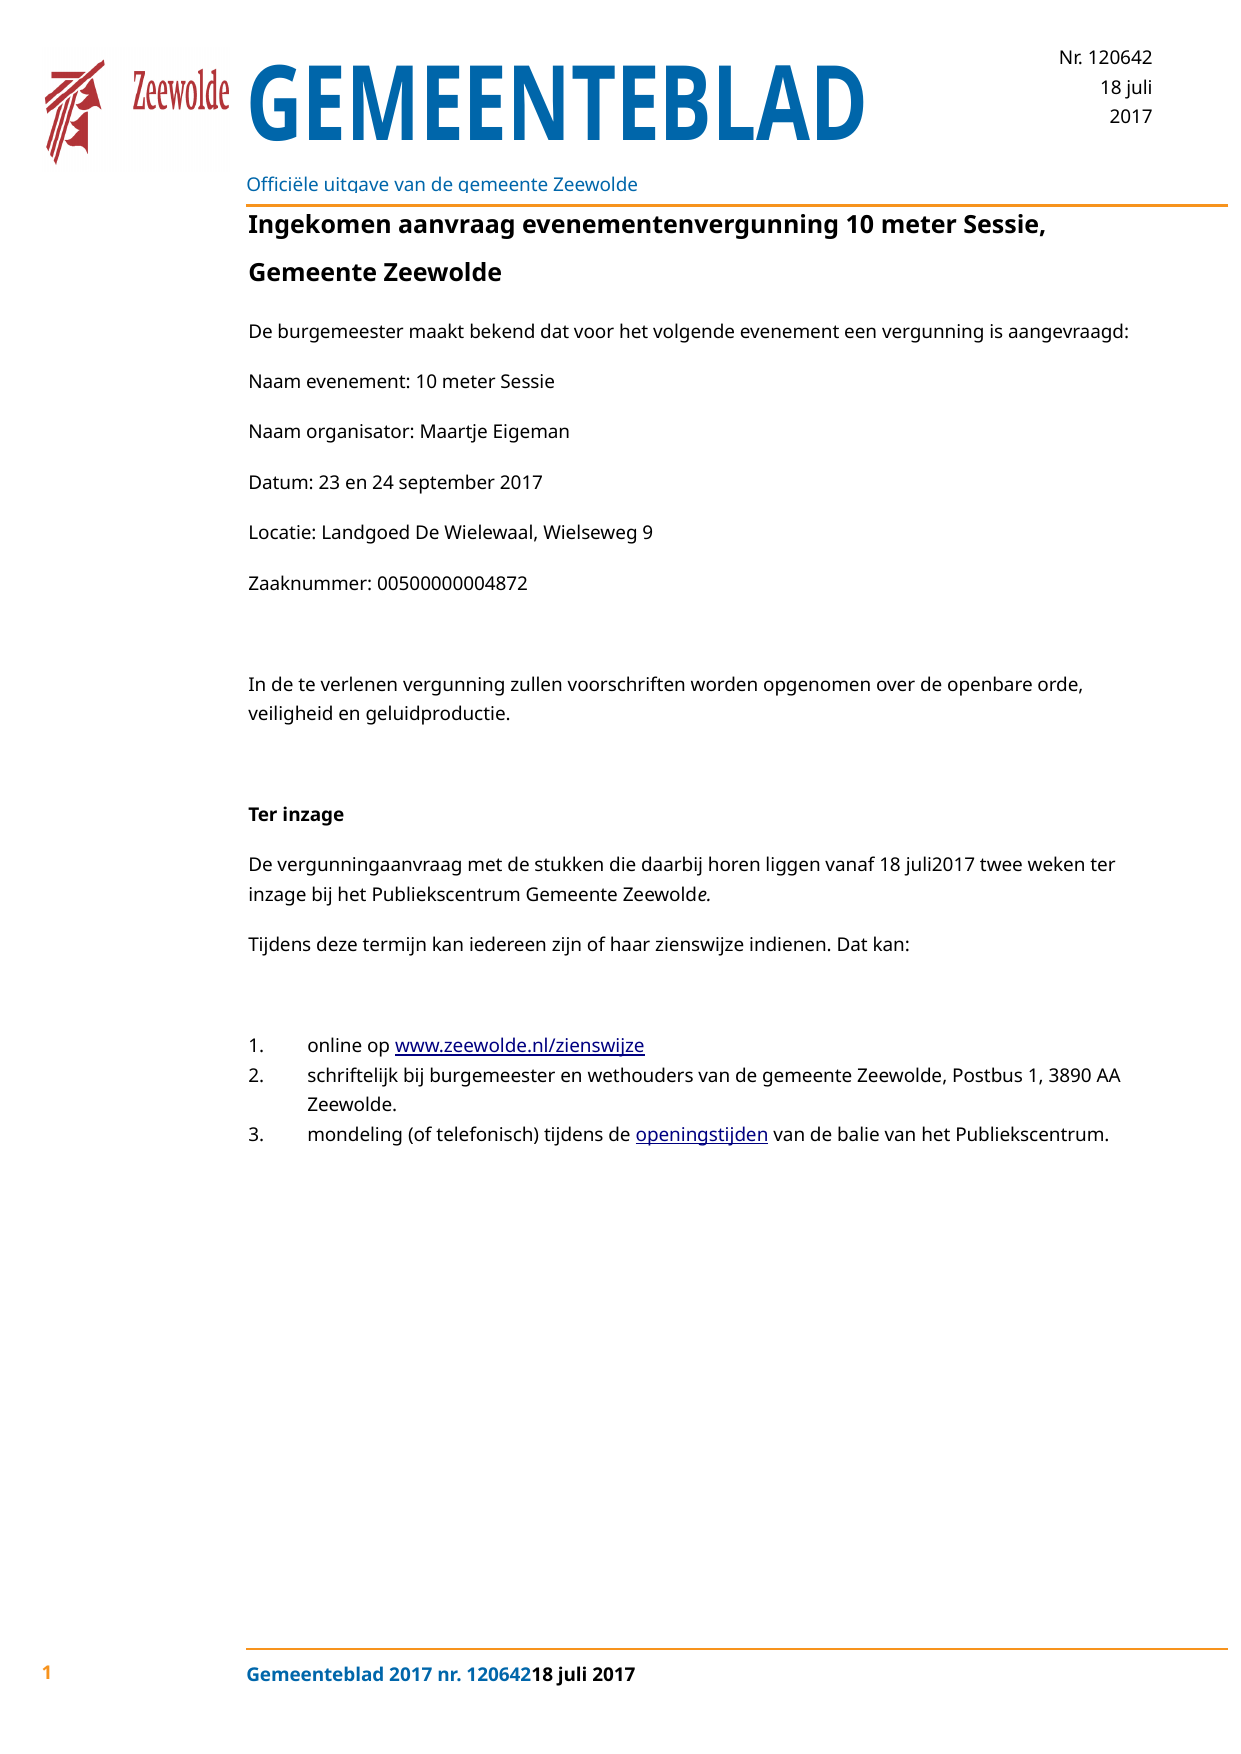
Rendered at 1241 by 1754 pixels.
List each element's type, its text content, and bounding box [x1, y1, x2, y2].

text Tijdens deze termijn kan iedereen zijn of haar zienswijze indienen. Dat kan: [248, 932, 1152, 957]
text De vergunningaanvraag met de stukken die daarbij horen liggen vanaf 18 juli2017 twee weken ter inzage bij het Publiekscentrum Gemeente Zeewolde. [248, 852, 1152, 907]
list schriftelijk bij burgemeester en wethouders van de gemeente Zeewolde, Postbus 1, 3890 AA Zeewolde. [248, 1062, 1152, 1117]
text Datum: 23 en 24 september 2017 [248, 469, 1152, 495]
text Ingekomen aanvraag evenementenvergunning 10 meter Sessie, Gemeente Zeewolde [248, 207, 1152, 288]
list mondeling (of telefonisch) tijdens de openingstijden van de balie van het Publiekscentrum. [248, 1121, 1152, 1147]
text In de te verlenen vergunning zullen voorschriften worden opgenomen over de openbare orde, veiligheid en geluidproductie. [248, 671, 1152, 726]
text Naam organisator: Maartje Eigeman [248, 419, 1152, 444]
text Naam evenement: 10 meter Sessie [248, 368, 1152, 394]
picture [41, 47, 231, 172]
text Zaaknummer: 00500000004872 [248, 570, 1152, 596]
text Ter inzage [248, 801, 1152, 827]
list online op www.zeewolde.nl/zienswijze [248, 1032, 1152, 1058]
text Locatie: Landgoed De Wielewaal, Wielseweg 9 [248, 519, 1152, 545]
text De burgemeester maakt bekend dat voor het volgende evenement een vergunning is aangevraagd: [248, 318, 1152, 344]
